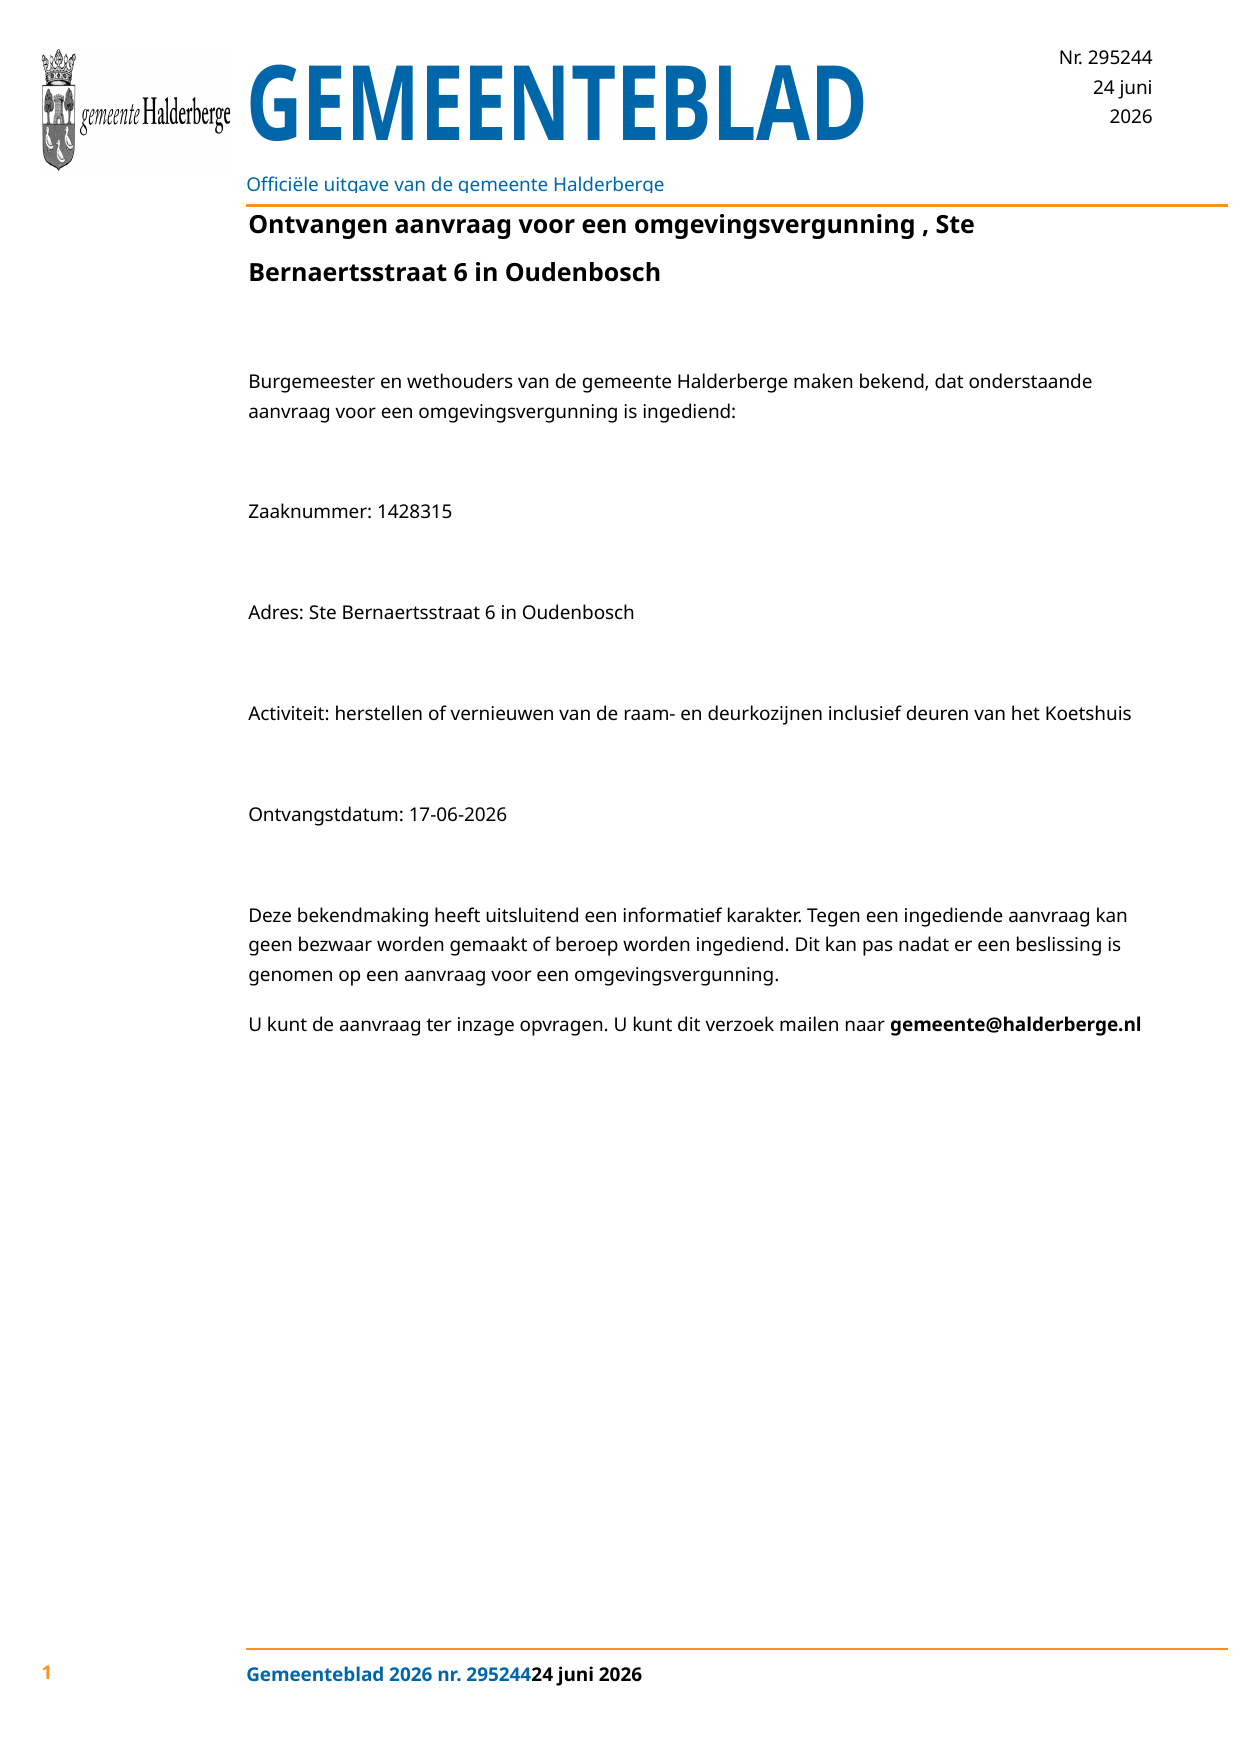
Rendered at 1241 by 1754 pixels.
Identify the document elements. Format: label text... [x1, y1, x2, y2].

picture [41, 47, 231, 172]
text U kunt de aanvraag ter inzage opvragen. U kunt dit verzoek mailen naar gemeente@halderberge.nl [248, 1012, 1152, 1037]
text Ontvangstdatum: 17-06-2026 [248, 801, 1152, 827]
text Burgemeester en wethouders van de gemeente Halderberge maken bekend, dat onderstaande aanvraag voor een omgevingsvergunning is ingediend: [248, 368, 1152, 424]
text Deze bekendmaking heeft uitsluitend een informatief karakter. Tegen een ingediende aanvraag kan geen bezwaar worden gemaakt of beroep worden ingediend. Dit kan pas nadat er een beslissing is genomen op een aanvraag voor een omgevingsvergunning. [248, 902, 1152, 987]
text Zaaknummer: 1428315 [248, 499, 1152, 524]
text Ontvangen aanvraag voor een omgevingsvergunning , Ste Bernaertsstraat 6 in Oudenbosch [248, 207, 1152, 288]
text Activiteit: herstellen of vernieuwen van de raam- en deurkozijnen inclusief deuren van het Koetshuis [248, 700, 1152, 726]
text Adres: Ste Bernaertsstraat 6 in Oudenbosch [248, 599, 1152, 625]
